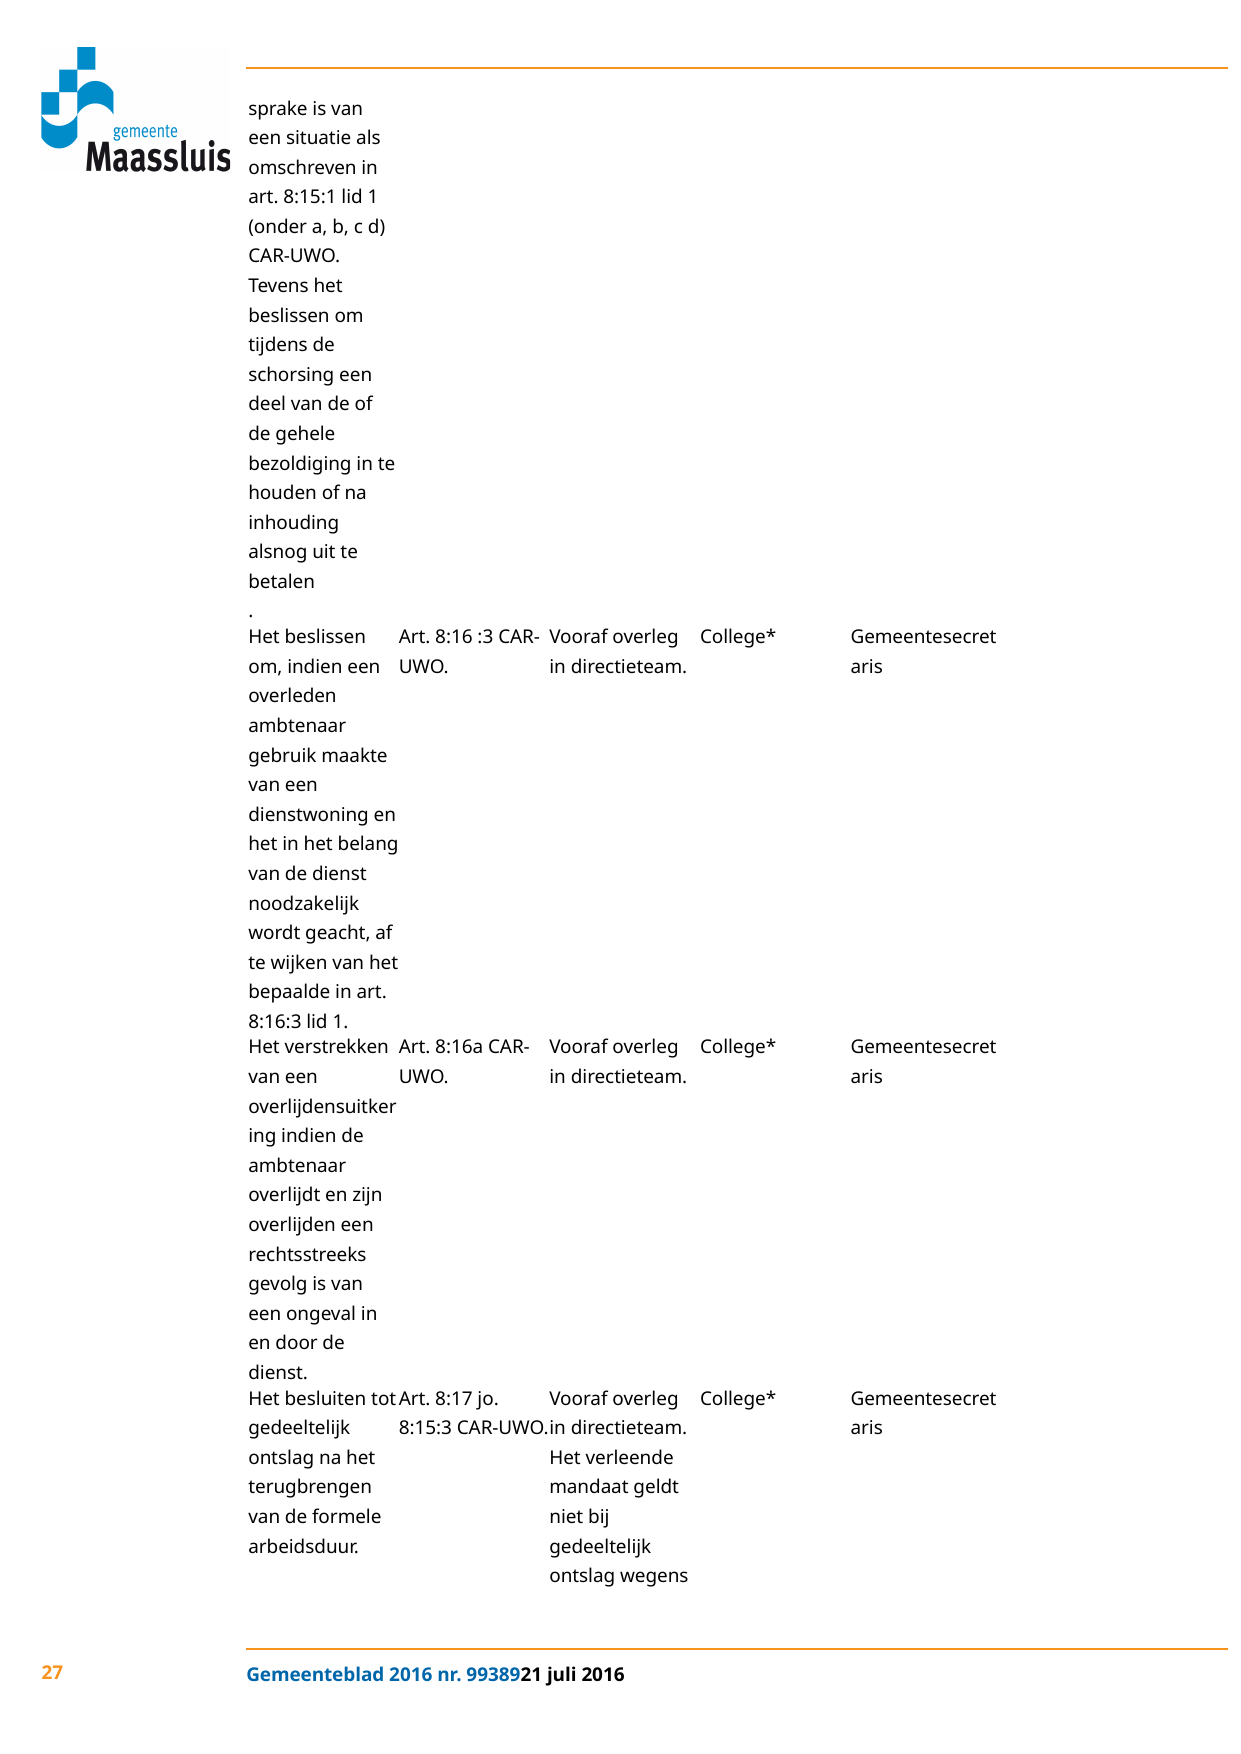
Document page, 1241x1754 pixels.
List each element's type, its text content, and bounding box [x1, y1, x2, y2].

table_cell [1001, 1034, 1152, 1385]
table_cell Vooraf overleg in directieteam. [549, 1034, 700, 1385]
table_cell [1001, 624, 1152, 1034]
table_cell [1001, 1385, 1152, 1588]
table_cell Art. 8:16a CAR-UWO. [399, 1034, 549, 1385]
table_header [549, 95, 700, 623]
table_header [700, 95, 850, 623]
table_cell College* [700, 1034, 850, 1385]
picture [41, 47, 77, 92]
table_cell Het beslissen om, indien een overleden ambtenaar gebruik maakte van een dienstwoning en het in het belang van de dienst noodzakelijk wordt geacht, af te wijken van het bepaalde in art. 8:16:3 lid 1. [248, 624, 398, 1034]
table_header sprake is van een situatie als omschreven in art. 8:15:1 lid 1 (onder a, b, c d) CAR-UWO. Tevens het beslissen om tijdens de schorsing een deel van de of de gehele bezoldiging in te houden of na inhouding alsnog uit te betalen . [248, 95, 398, 623]
table_cell Vooraf overleg in directieteam. [549, 624, 700, 1034]
table_cell Gemeentesecretaris [850, 1385, 1001, 1588]
table_cell College* [700, 624, 850, 1034]
table_cell Art. 8:17 jo. 8:15:3 CAR-UWO. [399, 1385, 549, 1588]
table_header [399, 95, 549, 623]
table_header [1001, 95, 1152, 623]
table_cell Het verstrekken van een overlijdensuitkering indien de ambtenaar overlijdt en zijn overlijden een rechtsstreeks gevolg is van een ongeval in en door de dienst. [248, 1034, 398, 1385]
picture [41, 47, 231, 172]
table_cell Vooraf overleg in directieteam. Het verleende mandaat geldt niet bij gedeeltelijk ontslag wegens [549, 1385, 700, 1588]
table_cell Gemeentesecretaris [850, 624, 1001, 1034]
table_header [850, 95, 1001, 623]
table_cell Gemeentesecretaris [850, 1034, 1001, 1385]
table_cell College* [700, 1385, 850, 1588]
table_cell Art. 8:16 :3 CAR-UWO. [399, 624, 549, 1034]
table_cell Het besluiten tot gedeeltelijk ontslag na het terugbrengen van de formele arbeidsduur. [248, 1385, 398, 1588]
